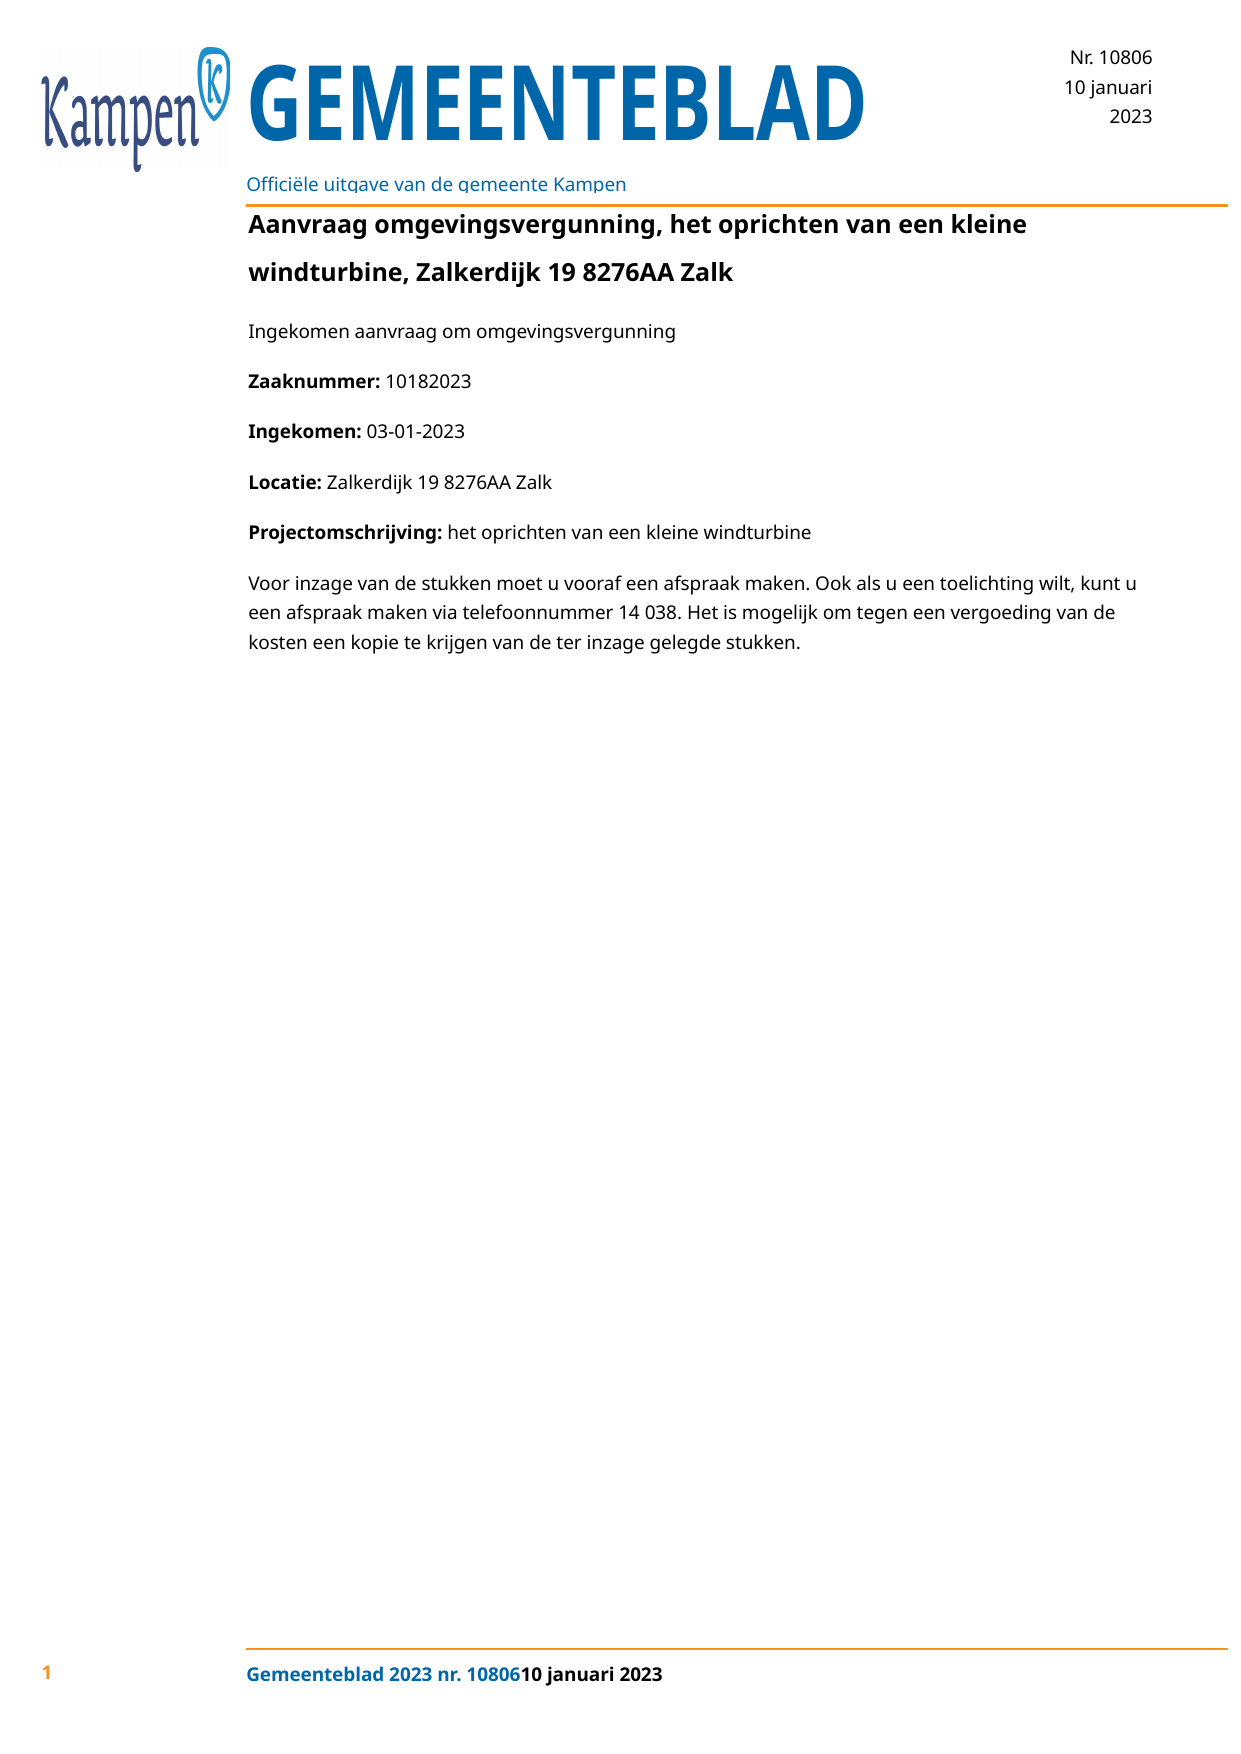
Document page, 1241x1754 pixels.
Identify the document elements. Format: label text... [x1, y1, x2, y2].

text Locatie: Zalkerdijk 19 8276AA Zalk [248, 469, 1152, 495]
text Ingekomen: 03-01-2023 [248, 419, 1152, 444]
text Voor inzage van de stukken moet u vooraf een afspraak maken. Ook als u een toelichting wilt, kunt u een afspraak maken via telefoonnummer 14 038. Het is mogelijk om tegen een vergoeding van de kosten een kopie te krijgen van de ter inzage gelegde stukken. [248, 570, 1152, 655]
picture [41, 47, 231, 172]
text Aanvraag omgevingsvergunning, het oprichten van een kleine windturbine, Zalkerdijk 19 8276AA Zalk [248, 207, 1152, 288]
text Ingekomen aanvraag om omgevingsvergunning [248, 318, 1152, 344]
text Projectomschrijving: het oprichten van een kleine windturbine [248, 519, 1152, 545]
text Zaaknummer: 10182023 [248, 368, 1152, 394]
